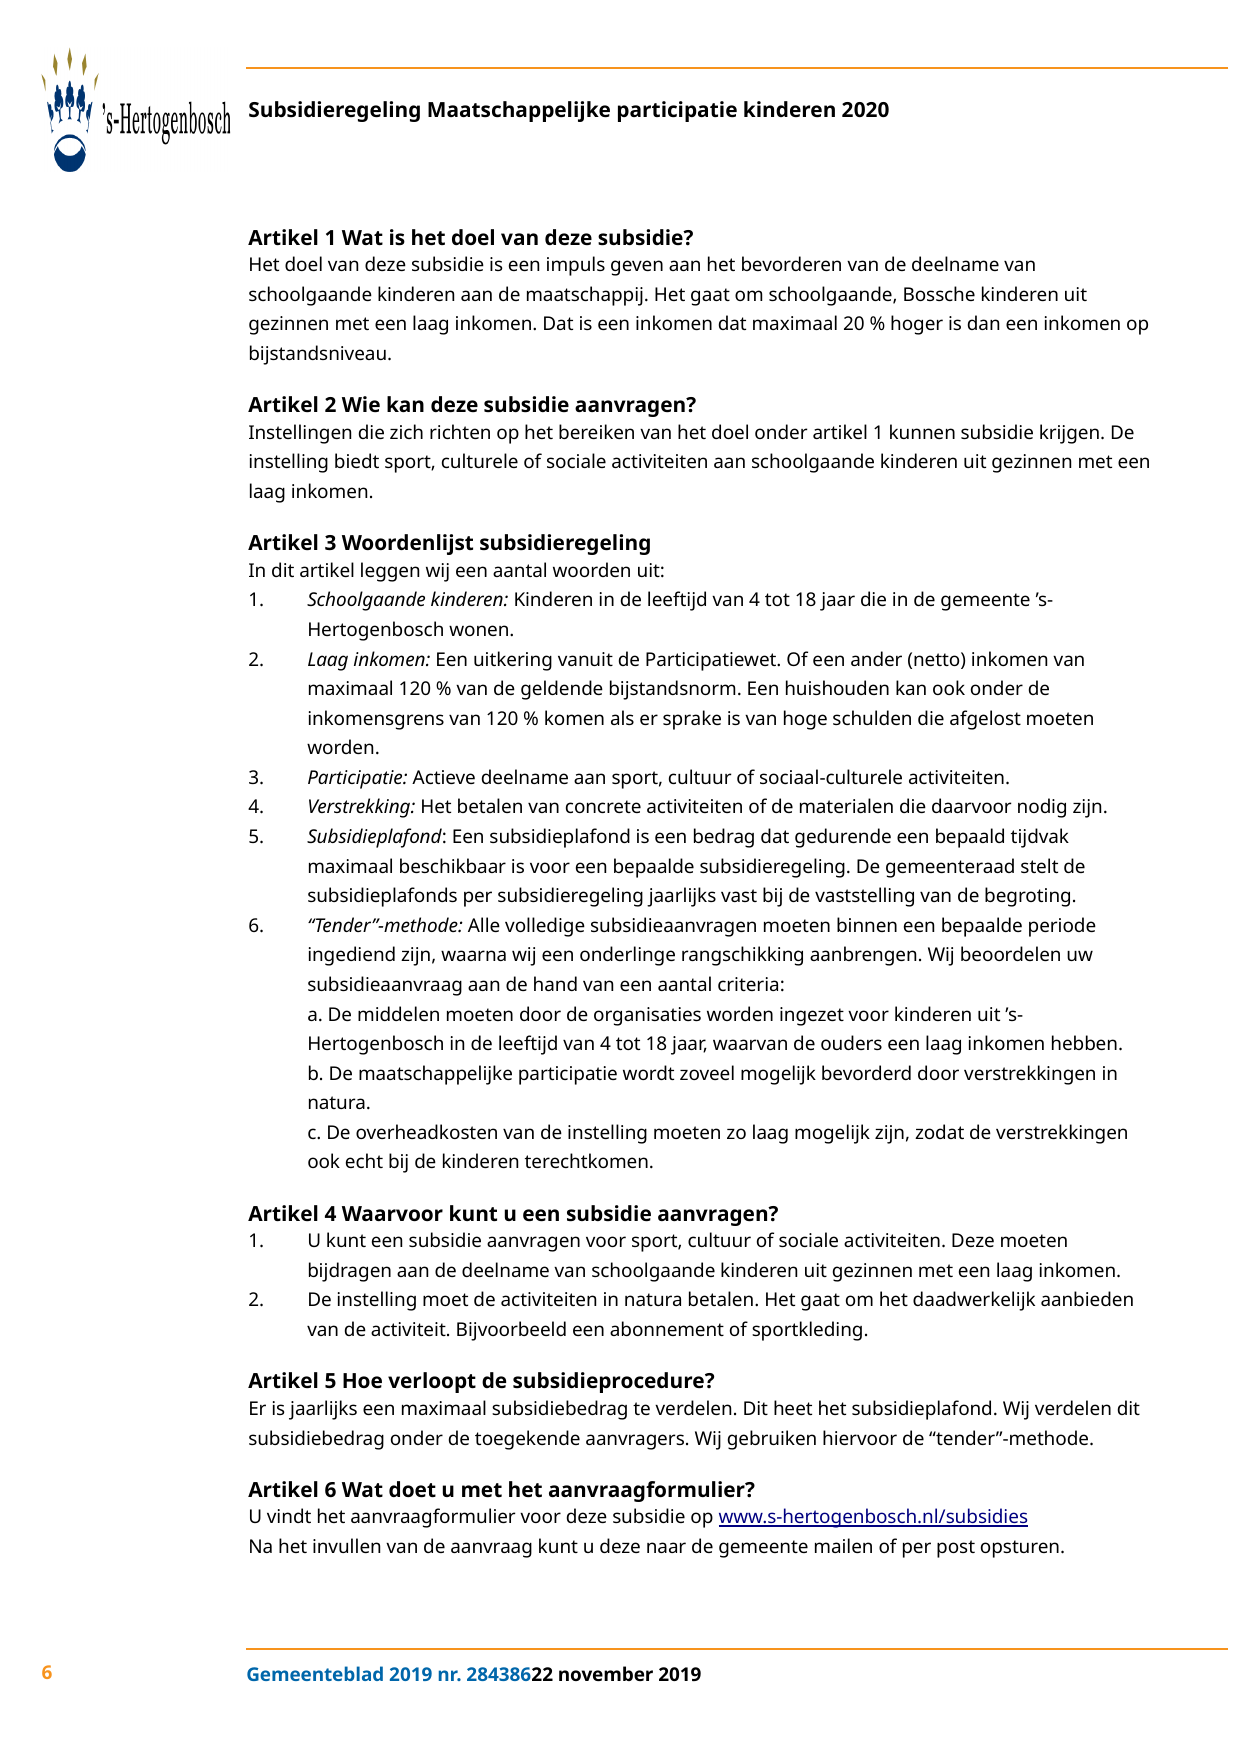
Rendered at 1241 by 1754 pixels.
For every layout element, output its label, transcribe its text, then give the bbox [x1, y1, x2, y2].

picture [41, 47, 231, 172]
text Het doel van deze subsidie is een impuls geven aan het bevorderen van de deelname van schoolgaande kinderen aan de maatschappij. Het gaat om schoolgaande, Bossche kinderen uit gezinnen met een laag inkomen. Dat is een inkomen dat maximaal 20 % hoger is dan een inkomen op bijstandsniveau. [248, 251, 1152, 366]
list Verstrekking: Het betalen van concrete activiteiten of de materialen die daarvoor nodig zijn. [248, 794, 1152, 819]
list Laag inkomen: Een uitkering vanuit de Participatiewet. Of een ander (netto) inkomen van maximaal 120 % van de geldende bijstandsnorm. Een huishouden kan ook onder de inkomensgrens van 120 % komen als er sprake is van hoge schulden die afgelost moeten worden. [248, 646, 1152, 760]
list Schoolgaande kinderen: Kinderen in de leeftijd van 4 tot 18 jaar die in de gemeente ’s-Hertogenbosch wonen. [248, 587, 1152, 642]
text Artikel 6 Wat doet u met het aanvraagformulier? [248, 1475, 1152, 1503]
list De instelling moet de activiteiten in natura betalen. Het gaat om het daadwerkelijk aanbieden van de activiteit. Bijvoorbeeld een abonnement of sportkleding. [248, 1287, 1152, 1342]
text Na het invullen van de aanvraag kunt u deze naar de gemeente mailen of per post opsturen. [248, 1533, 1152, 1559]
text Subsidieregeling Maatschappelijke participatie kinderen 2020 [248, 95, 1152, 123]
list Subsidieplafond: Een subsidieplafond is een bedrag dat gedurende een bepaald tijdvak maximaal beschikbaar is voor een bepaalde subsidieregeling. De gemeenteraad stelt de subsidieplafonds per subsidieregeling jaarlijks vast bij de vaststelling van de begroting. [248, 823, 1152, 908]
text Instellingen die zich richten op het bereiken van het doel onder artikel 1 kunnen subsidie krijgen. De instelling biedt sport, culturele of sociale activiteiten aan schoolgaande kinderen uit gezinnen met een laag inkomen. [248, 419, 1152, 504]
text In dit artikel leggen wij een aantal woorden uit: [248, 557, 1152, 583]
text Artikel 4 Waarvoor kunt u een subsidie aanvragen? [248, 1199, 1152, 1227]
text Artikel 3 Woordenlijst subsidieregeling [248, 528, 1152, 557]
list a. De middelen moeten door de organisaties worden ingezet voor kinderen uit ’s-Hertogenbosch in de leeftijd van 4 tot 18 jaar, waarvan de ouders een laag inkomen hebben. [248, 1001, 1152, 1056]
text Artikel 2 Wie kan deze subsidie aanvragen? [248, 391, 1152, 419]
list b. De maatschappelijke participatie wordt zoveel mogelijk bevorderd door verstrekkingen in natura. [248, 1060, 1152, 1115]
list U kunt een subsidie aanvragen voor sport, cultuur of sociale activiteiten. Deze moeten bijdragen aan de deelname van schoolgaande kinderen uit gezinnen met een laag inkomen. [248, 1227, 1152, 1283]
text Artikel 1 Wat is het doel van deze subsidie? [248, 223, 1152, 251]
text Er is jaarlijks een maximaal subsidiebedrag te verdelen. Dit heet het subsidieplafond. Wij verdelen dit subsidiebedrag onder de toegekende aanvragers. Wij gebruiken hiervoor de “tender”-methode. [248, 1395, 1152, 1450]
list c. De overheadkosten van de instelling moeten zo laag mogelijk zijn, zodat de verstrekkingen ook echt bij de kinderen terechtkomen. [248, 1119, 1152, 1174]
text U vindt het aanvraagformulier voor deze subsidie op www.s-hertogenbosch.nl/subsidies [248, 1503, 1152, 1529]
text Artikel 5 Hoe verloopt de subsidieprocedure? [248, 1367, 1152, 1395]
list “Tender”-methode: Alle volledige subsidieaanvragen moeten binnen een bepaalde periode ingediend zijn, waarna wij een onderlinge rangschikking aanbrengen. Wij beoordelen uw subsidieaanvraag aan de hand van een aantal criteria: [248, 912, 1152, 997]
list Participatie: Actieve deelname aan sport, cultuur of sociaal-culturele activiteiten. [248, 764, 1152, 790]
